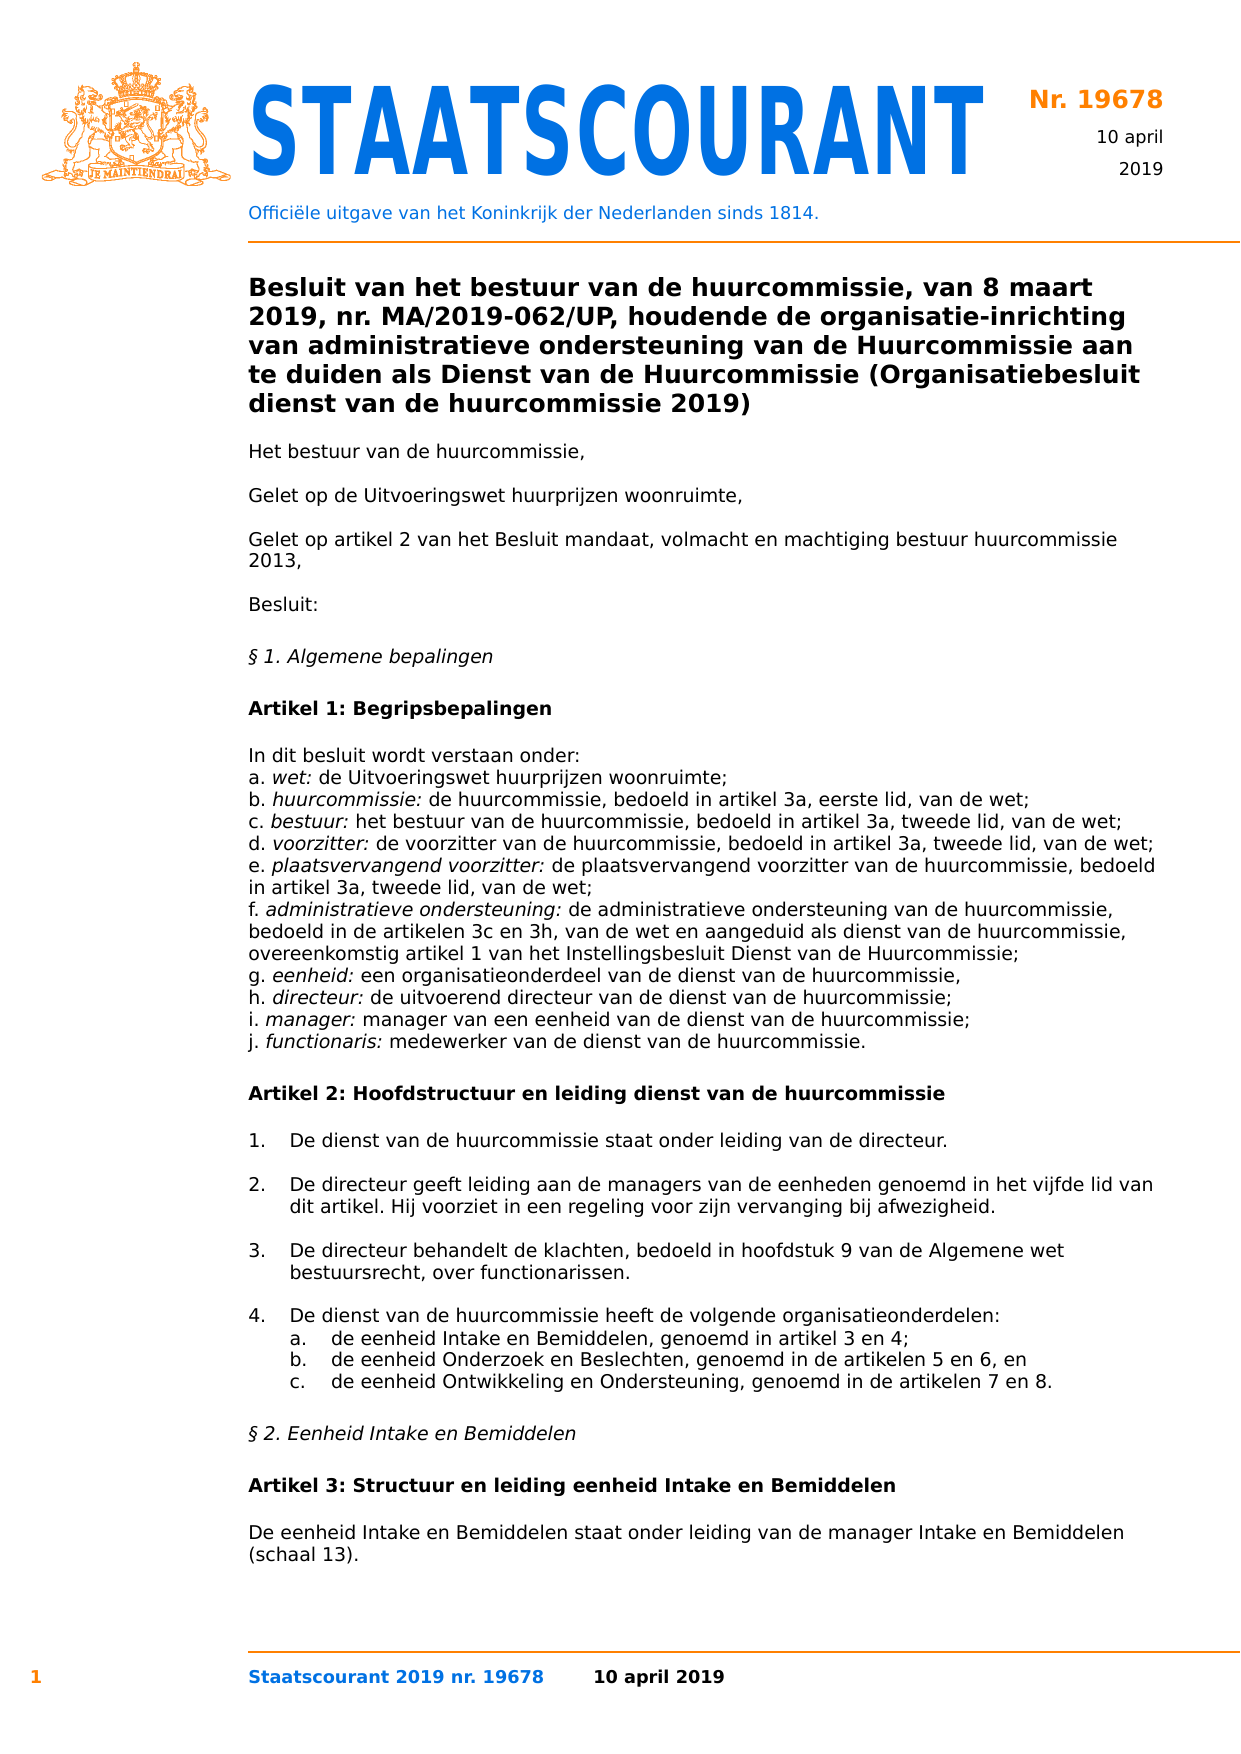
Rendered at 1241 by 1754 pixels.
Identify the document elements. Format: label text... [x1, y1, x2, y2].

text Gelet op de Uitvoeringswet huurprijzen woonruimte, [248, 484, 1163, 507]
table_cell 10 april [998, 121, 1240, 153]
subtitle Artikel 2: Hoofdstructuur en leiding dienst van de huurcommissie [248, 1083, 1163, 1105]
text 3. De directeur behandelt de klachten, bedoeld in hoofdstuk 9 van de Algemene wet bestuursrecht, over functionarissen. [248, 1239, 1163, 1283]
text f. administratieve ondersteuning: de administratieve ondersteuning van de huurcommissie, bedoeld in de artikelen 3c en 3h, van de wet en aangeduid als dienst van de huurcommissie, overeenkomstig artikel 1 van het Instellingsbesluit Dienst van de Huurcommissie; [248, 899, 1163, 965]
table_header [25, 62, 248, 241]
text a. wet: de Uitvoeringswet huurprijzen woonruimte; [248, 767, 1163, 789]
text d. voorzitter: de voorzitter van de huurcommissie, bedoeld in artikel 3a, tweede lid, van de wet; [248, 833, 1163, 855]
text j. functionaris: medewerker van de dienst van de huurcommissie. [248, 1031, 1163, 1053]
text In dit besluit wordt verstaan onder: [248, 745, 1163, 767]
subtitle Artikel 3: Structuur en leiding eenheid Intake en Bemiddelen [248, 1475, 1163, 1497]
table_header Nr. 19678 [998, 62, 1240, 121]
text De eenheid Intake en Bemiddelen staat onder leiding van de manager Intake en Bemiddelen (schaal 13). [248, 1522, 1163, 1566]
text c. de eenheid Ontwikkeling en Ondersteuning, genoemd in de artikelen 7 en 8. [289, 1371, 1163, 1393]
text Besluit: [248, 594, 1163, 616]
text g. eenheid: een organisatieonderdeel van de dienst van de huurcommissie, [248, 965, 1163, 987]
subtitle Artikel 1: Begripsbepalingen [248, 698, 1163, 720]
text 1. De dienst van de huurcommissie staat onder leiding van de directeur. [248, 1130, 1163, 1152]
text h. directeur: de uitvoerend directeur van de dienst van de huurcommissie; [248, 987, 1163, 1009]
text Gelet op artikel 2 van het Besluit mandaat, volmacht en machtiging bestuur huurcommissie 2013, [248, 528, 1163, 572]
table_cell Officiële uitgave van het Koninkrijk der Nederlanden sinds 1814. [248, 203, 1240, 241]
text b. de eenheid Onderzoek en Beslechten, genoemd in de artikelen 5 en 6, en [289, 1349, 1163, 1371]
subtitle § 1. Algemene bepalingen [248, 646, 1163, 668]
text e. plaatsvervangend voorzitter: de plaatsvervangend voorzitter van de huurcommissie, bedoeld in artikel 3a, tweede lid, van de wet; [248, 855, 1163, 899]
picture [41, 62, 231, 186]
text Het bestuur van de huurcommissie, [248, 441, 1163, 463]
subtitle Besluit van het bestuur van de huurcommissie, van 8 maart 2019, nr. MA/2019-062/UP, houdende de organisatie-inrichting van administratieve ondersteuning van de Huurcommissie aan te duiden als Dienst van de Huurcommissie (Organisatiebesluit dienst van de huurcommissie 2019) [248, 273, 1163, 419]
table_cell 2019 [998, 153, 1240, 203]
text 4. De dienst van de huurcommissie heeft de volgende organisatieonderdelen: [248, 1305, 1163, 1327]
text b. huurcommissie: de huurcommissie, bedoeld in artikel 3a, eerste lid, van de wet; [248, 789, 1163, 811]
subtitle § 2. Eenheid Intake en Bemiddelen [248, 1423, 1163, 1445]
table_header STAATSCOURANT [248, 62, 998, 203]
text i. manager: manager van een eenheid van de dienst van de huurcommissie; [248, 1009, 1163, 1031]
text c. bestuur: het bestuur van de huurcommissie, bedoeld in artikel 3a, tweede lid, van de wet; [248, 811, 1163, 833]
text a. de eenheid Intake en Bemiddelen, genoemd in artikel 3 en 4; [289, 1327, 1163, 1349]
text 2. De directeur geeft leiding aan de managers van de eenheden genoemd in het vijfde lid van dit artikel. Hij voorziet in een regeling voor zijn vervanging bij afwezigheid. [248, 1174, 1163, 1218]
